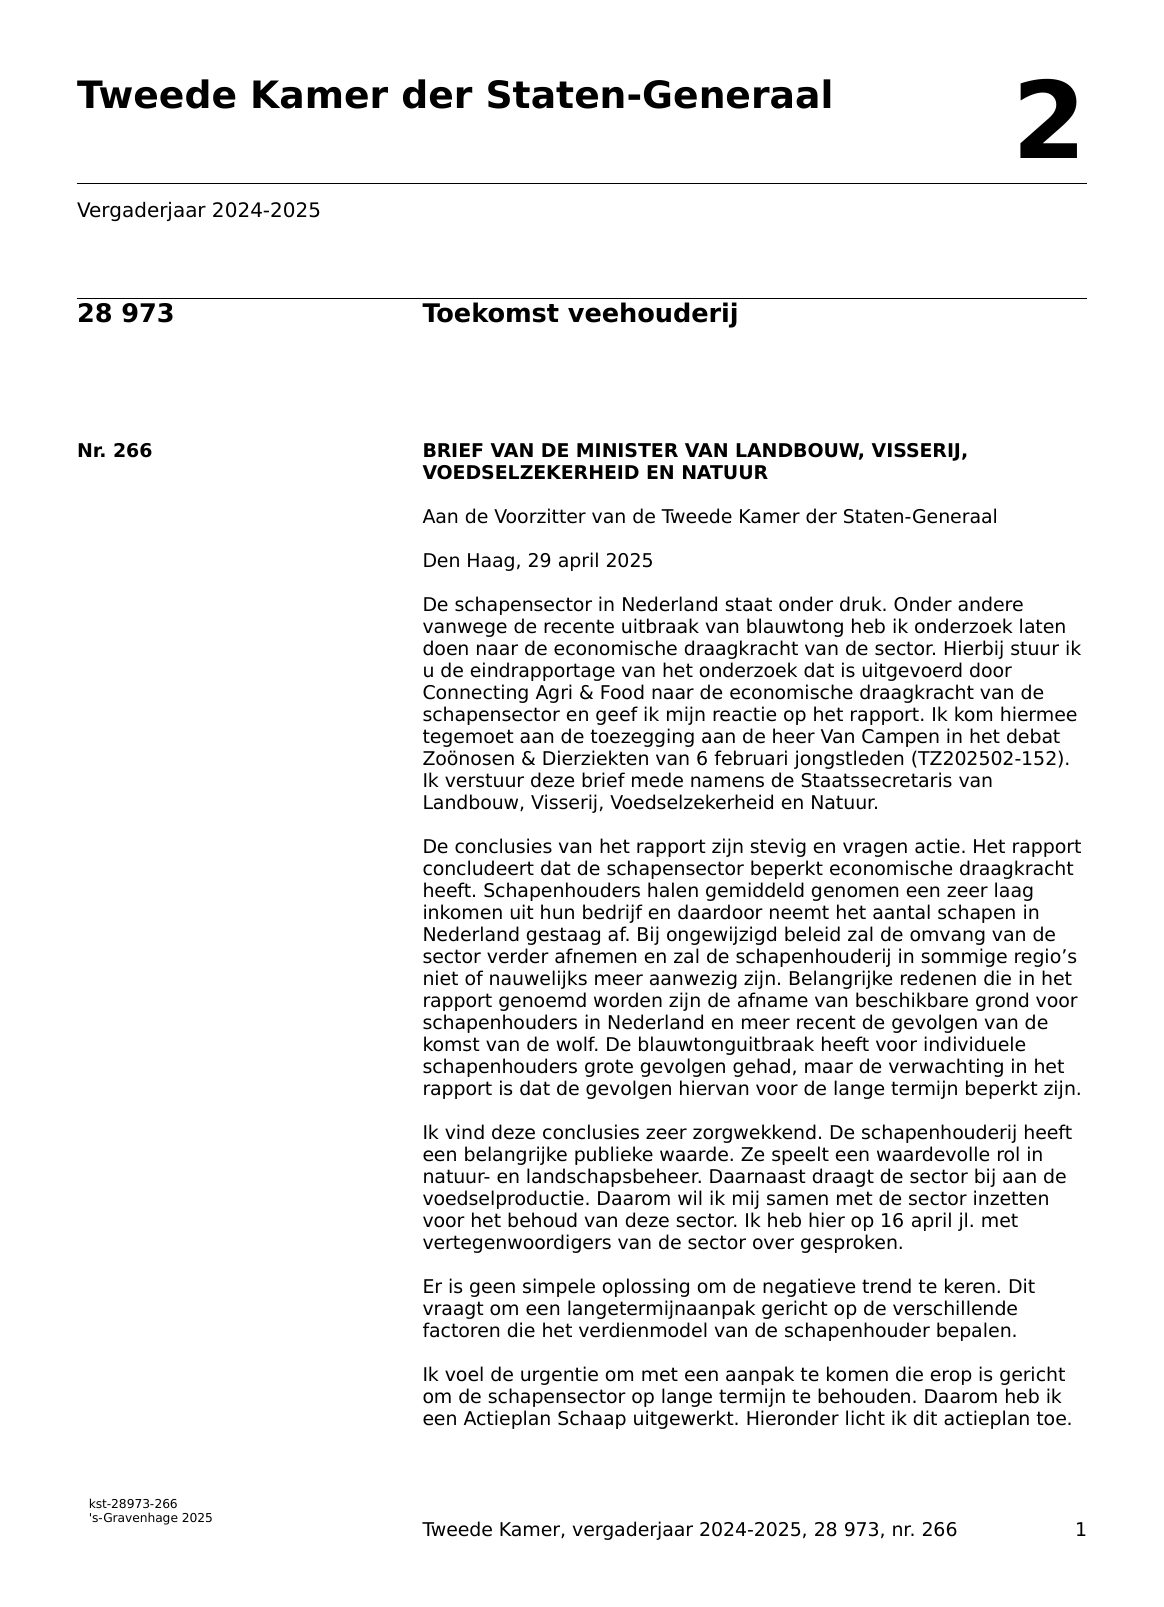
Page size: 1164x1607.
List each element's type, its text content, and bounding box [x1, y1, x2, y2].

table_header Tweede Kamer der Staten-Generaal [77, 59, 886, 183]
subtitle Nr. 266 BRIEF VAN DE MINISTER VAN LANDBOUW, VISSERIJ, VOEDSELZEKERHEID EN NATUUR [77, 440, 1087, 484]
text Aan de Voorzitter van de Tweede Kamer der Staten-Generaal [422, 506, 1087, 528]
text Er is geen simpele oplossing om de negatieve trend te keren. Dit vraagt om een langetermijnaanpak gericht op de verschillende factoren die het verdienmodel van de schapenhouder bepalen. [422, 1276, 1087, 1342]
text Ik vind deze conclusies zeer zorgwekkend. De schapenhouderij heeft een belangrijke publieke waarde. Ze speelt een waardevolle rol in natuur- en landschapsbeheer. Daarnaast draagt de sector bij aan de voedselproductie. Daarom wil ik mij samen met de sector inzetten voor het behoud van deze sector. Ik heb hier op 16 april jl. met vertegenwoordigers van de sector over gesproken. [422, 1122, 1087, 1254]
subtitle 28 973 Toekomst veehouderij [77, 299, 1087, 329]
text 's-Gravenhage 2025 [88, 1511, 323, 1525]
text De conclusies van het rapport zijn stevig en vragen actie. Het rapport concludeert dat de schapensector beperkt economische draagkracht heeft. Schapenhouders halen gemiddeld genomen een zeer laag inkomen uit hun bedrijf en daardoor neemt het aantal schapen in Nederland gestaag af. Bij ongewijzigd beleid zal de omvang van de sector verder afnemen en zal de schapenhouderij in sommige regio’s niet of nauwelijks meer aanwezig zijn. Belangrijke redenen die in het rapport genoemd worden zijn de afname van beschikbare grond voor schapenhouders in Nederland en meer recent de gevolgen van de komst van de wolf. De blauwtonguitbraak heeft voor individuele schapenhouders grote gevolgen gehad, maar de verwachting in het rapport is dat de gevolgen hiervan voor de lange termijn beperkt zijn. [422, 836, 1087, 1100]
text De schapensector in Nederland staat onder druk. Onder andere vanwege de recente uitbraak van blauwtong heb ik onderzoek laten doen naar de economische draagkracht van de sector. Hierbij stuur ik u de eindrapportage van het onderzoek dat is uitgevoerd door Connecting Agri & Food naar de economische draagkracht van de schapensector en geef ik mijn reactie op het rapport. Ik kom hiermee tegemoet aan de toezegging aan de heer Van Campen in het debat Zoönosen & Dierziekten van 6 februari jongstleden (TZ202502-152). Ik verstuur deze brief mede namens de Staatssecretaris van Landbouw, Visserij, Voedselzekerheid en Natuur. [422, 594, 1087, 814]
text Ik voel de urgentie om met een aanpak te komen die erop is gericht om de schapensector op lange termijn te behouden. Daarom heb ik een Actieplan Schaap uitgewerkt. Hieronder licht ik dit actieplan toe. [422, 1364, 1087, 1430]
table_header 2 [886, 59, 1087, 183]
text Den Haag, 29 april 2025 [422, 550, 1087, 572]
table_cell Vergaderjaar 2024-2025 [77, 184, 1087, 298]
text kst-28973-266 [88, 1497, 323, 1511]
